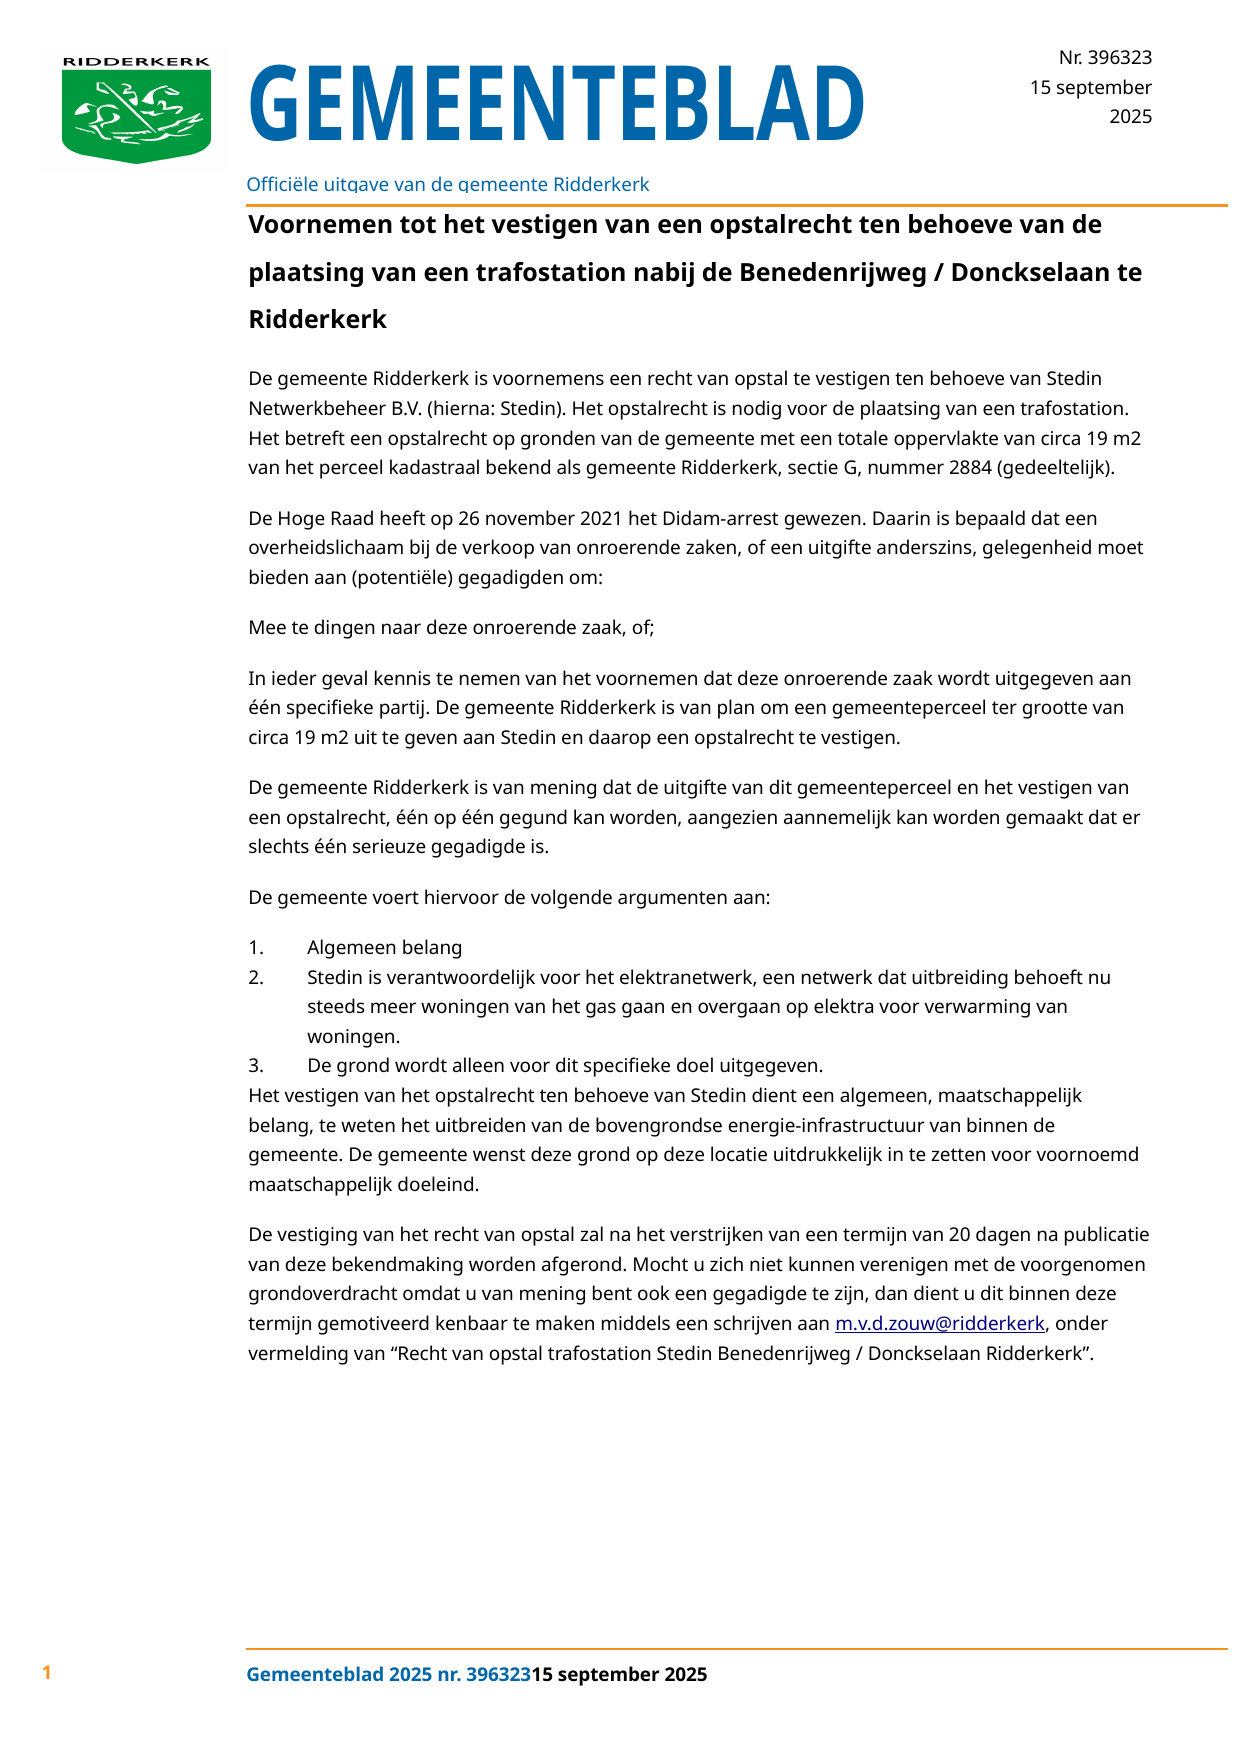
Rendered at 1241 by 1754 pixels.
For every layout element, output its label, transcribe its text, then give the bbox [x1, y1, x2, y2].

text Mee te dingen naar deze onroerende zaak, of; [248, 614, 1152, 640]
text Het vestigen van het opstalrecht ten behoeve van Stedin dient een algemeen, maatschappelijk belang, te weten het uitbreiden van de bovengrondse energie-infrastructuur van binnen de gemeente. De gemeente wenst deze grond op deze locatie uitdrukkelijk in te zetten voor voornoemd maatschappelijk doeleind. [248, 1082, 1152, 1197]
text De Hoge Raad heeft op 26 november 2021 het Didam-arrest gewezen. Daarin is bepaald dat een overheidslichaam bij de verkoop van onroerende zaken, of een uitgifte anderszins, gelegenheid moet bieden aan (potentiële) gegadigden om: [248, 505, 1152, 589]
list Algemeen belang [248, 934, 1152, 960]
list Stedin is verantwoordelijk voor het elektranetwerk, een netwerk dat uitbreiding behoeft nu steeds meer woningen van het gas gaan en overgaan op elektra voor verwarming van woningen. [248, 964, 1152, 1049]
text De gemeente voert hiervoor de volgende argumenten aan: [248, 884, 1152, 909]
text De gemeente Ridderkerk is voornemens een recht van opstal te vestigen ten behoeve van Stedin Netwerkbeheer B.V. (hierna: Stedin). Het opstalrecht is nodig voor de plaatsing van een trafostation. Het betreft een opstalrecht op gronden van de gemeente met een totale oppervlakte van circa 19 m2 van het perceel kadastraal bekend als gemeente Ridderkerk, sectie G, nummer 2884 (gedeeltelijk). [248, 366, 1152, 480]
text De gemeente Ridderkerk is van mening dat de uitgifte van dit gemeenteperceel en het vestigen van een opstalrecht, één op één gegund kan worden, aangezien aannemelijk kan worden gemaakt dat er slechts één serieuze gegadigde is. [248, 774, 1152, 859]
text De vestiging van het recht van opstal zal na het verstrijken van een termijn van 20 dagen na publicatie van deze bekendmaking worden afgerond. Mocht u zich niet kunnen verenigen met de voorgenomen grondoverdracht omdat u van mening bent ook een gegadigde te zijn, dan dient u dit binnen deze termijn gemotiveerd kenbaar te maken middels een schrijven aan m.v.d.zouw@ridderkerk, onder vermelding van “Recht van opstal trafostation Stedin Benedenrijweg / Donckselaan Ridderkerk”. [248, 1221, 1152, 1365]
list De grond wordt alleen voor dit specifieke doel uitgegeven. [248, 1053, 1152, 1078]
text Voornemen tot het vestigen van een opstalrecht ten behoeve van de plaatsing van een trafostation nabij de Benedenrijweg / Donckselaan te Ridderkerk [248, 207, 1152, 336]
text In ieder geval kennis te nemen van het voornemen dat deze onroerende zaak wordt uitgegeven aan één specifieke partij. De gemeente Ridderkerk is van plan om een gemeenteperceel ter grootte van circa 19 m2 uit te geven aan Stedin en daarop een opstalrecht te vestigen. [248, 665, 1152, 749]
picture [41, 47, 231, 172]
